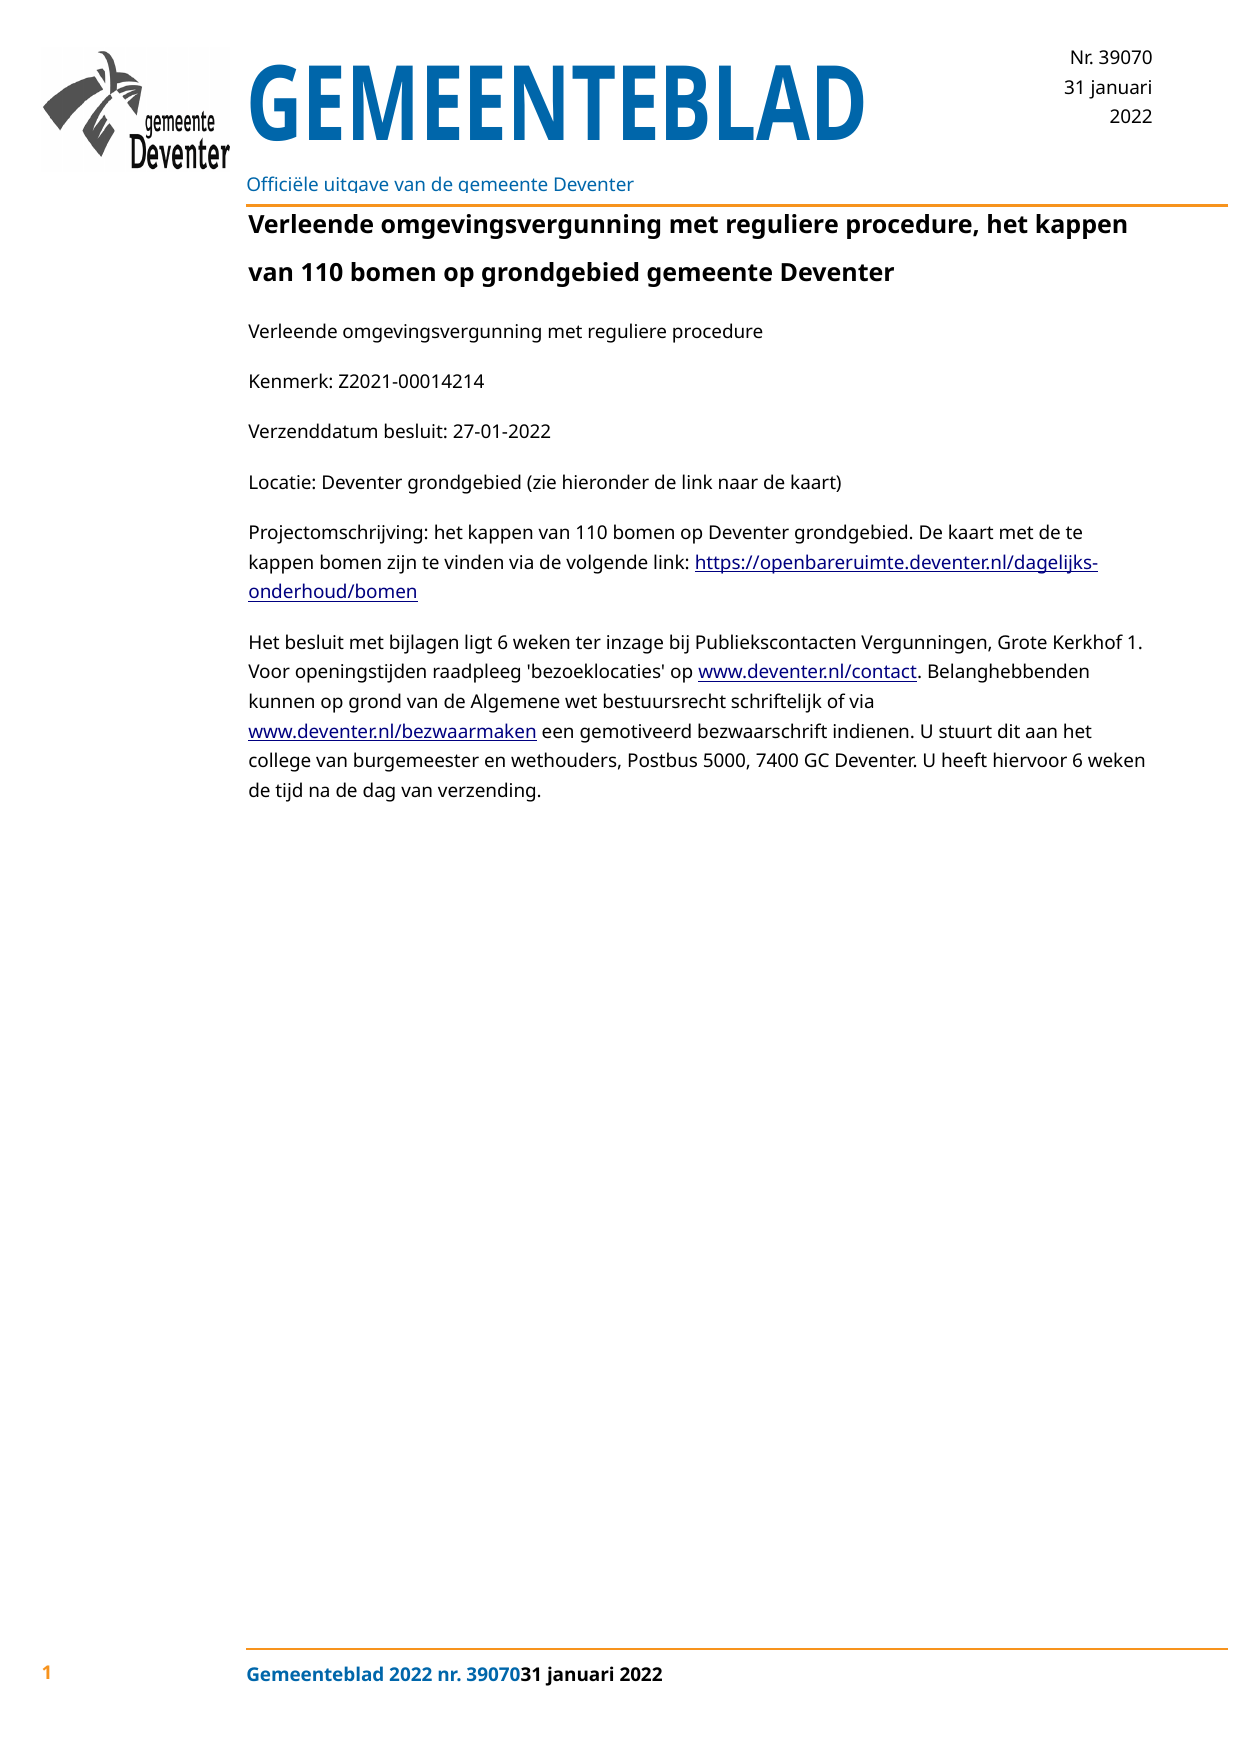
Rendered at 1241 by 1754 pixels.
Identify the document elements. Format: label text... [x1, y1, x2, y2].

text Projectomschrijving: het kappen van 110 bomen op Deventer grondgebied. De kaart met de te kappen bomen zijn te vinden via de volgende link: https://openbareruimte.deventer.nl/dagelijks-onderhoud/bomen [248, 519, 1152, 604]
picture [41, 47, 231, 172]
text Verleende omgevingsvergunning met reguliere procedure [248, 318, 1152, 344]
text Verleende omgevingsvergunning met reguliere procedure, het kappen van 110 bomen op grondgebied gemeente Deventer [248, 207, 1152, 288]
text Locatie: Deventer grondgebied (zie hieronder de link naar de kaart) [248, 469, 1152, 495]
text Kenmerk: Z2021-00014214 [248, 368, 1152, 394]
text Het besluit met bijlagen ligt 6 weken ter inzage bij Publiekscontacten Vergunningen, Grote Kerkhof 1. Voor openingstijden raadpleeg 'bezoeklocaties' op www.deventer.nl/contact. Belanghebbenden kunnen op grond van de Algemene wet bestuursrecht schriftelijk of via www.deventer.nl/bezwaarmaken een gemotiveerd bezwaarschrift indienen. U stuurt dit aan het college van burgemeester en wethouders, Postbus 5000, 7400 GC Deventer. U heeft hiervoor 6 weken de tijd na de dag van verzending. [248, 629, 1152, 803]
text Verzenddatum besluit: 27-01-2022 [248, 419, 1152, 444]
